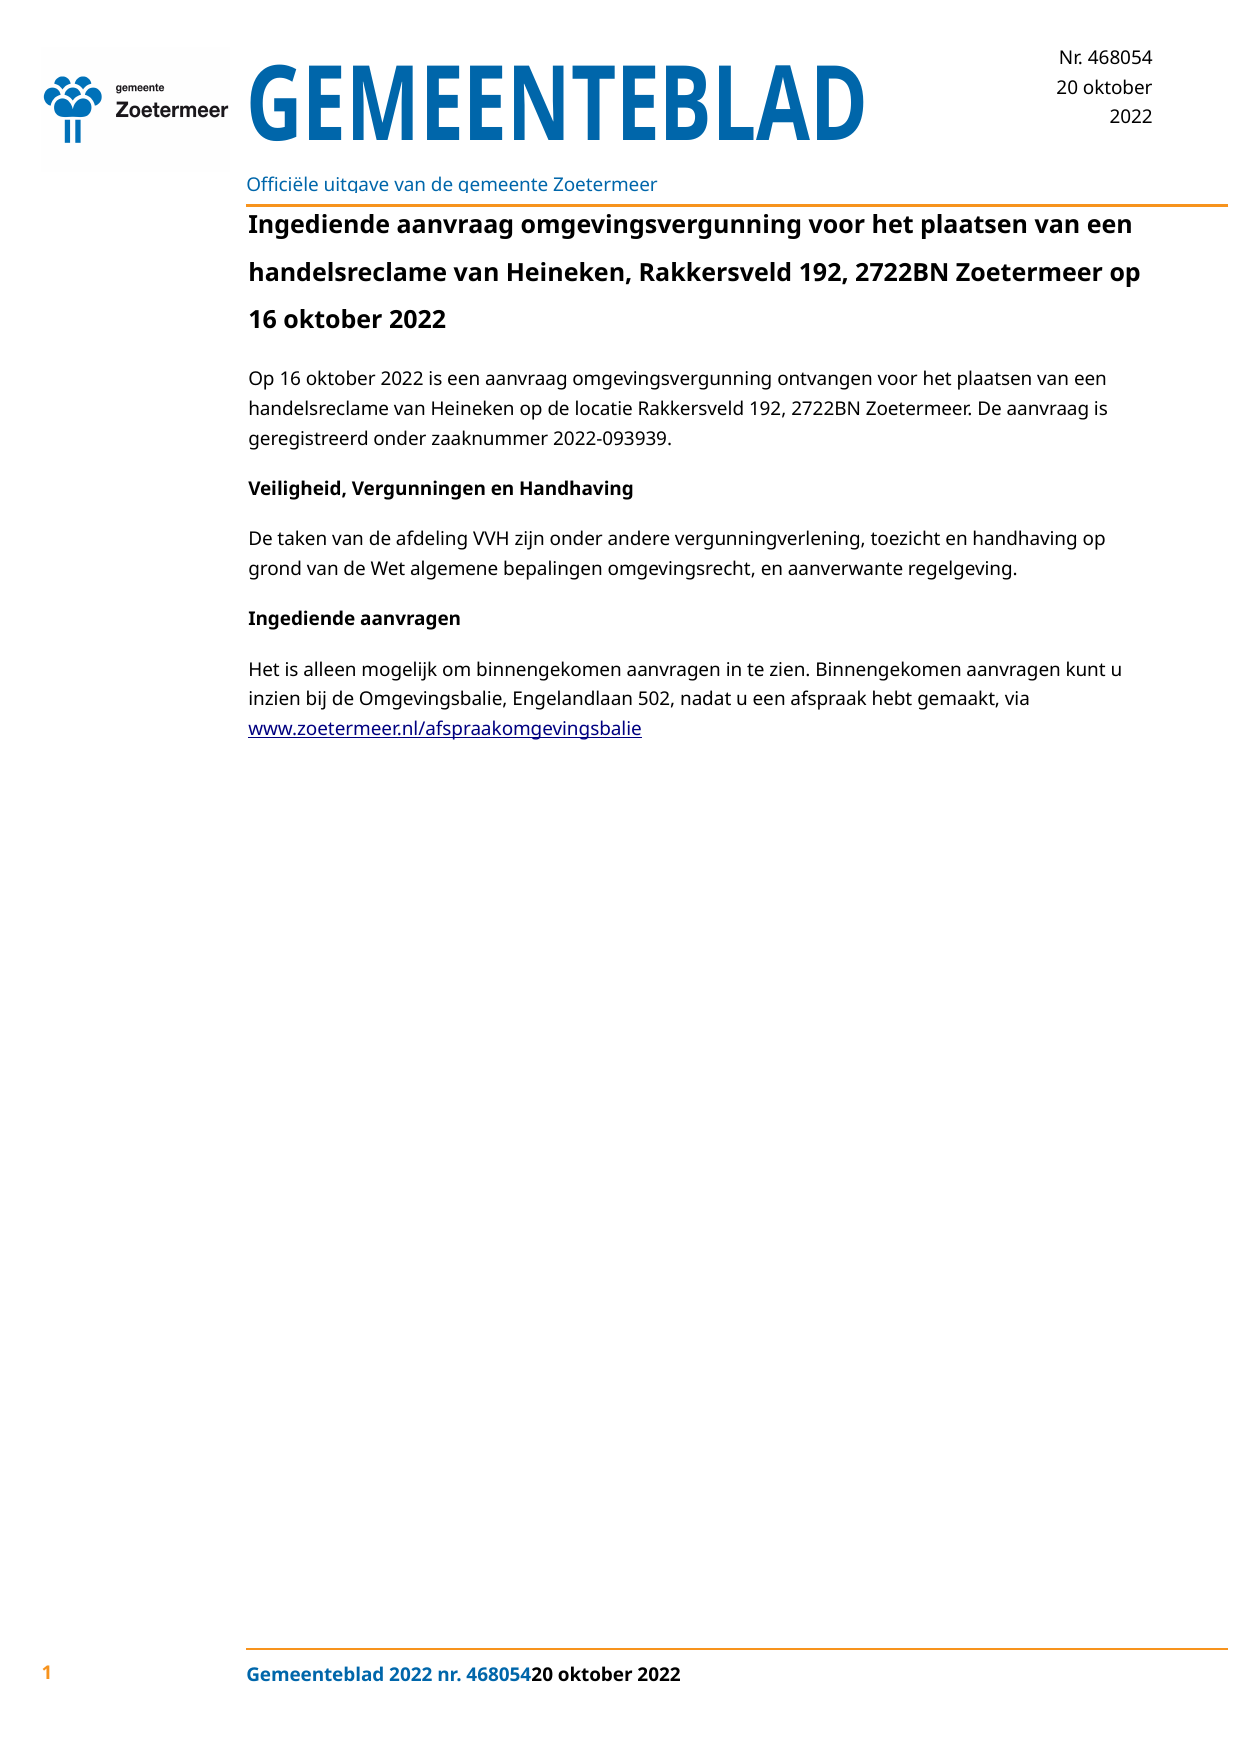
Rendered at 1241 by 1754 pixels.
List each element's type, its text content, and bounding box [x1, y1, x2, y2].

text Ingediende aanvraag omgevingsvergunning voor het plaatsen van een handelsreclame van Heineken, Rakkersveld 192, 2722BN Zoetermeer op 16 oktober 2022 [248, 207, 1152, 336]
text Veiligheid, Vergunningen en Handhaving [248, 475, 1152, 501]
text Op 16 oktober 2022 is een aanvraag omgevingsvergunning ontvangen voor het plaatsen van een handelsreclame van Heineken op de locatie Rakkersveld 192, 2722BN Zoetermeer. De aanvraag is geregistreerd onder zaaknummer 2022-093939. [248, 366, 1152, 450]
text Ingediende aanvragen [248, 606, 1152, 631]
text De taken van de afdeling VVH zijn onder andere vergunningverlening, toezicht en handhaving op grond van de Wet algemene bepalingen omgevingsrecht, en aanverwante regelgeving. [248, 526, 1152, 581]
text Het is alleen mogelijk om binnengekomen aanvragen in te zien. Binnengekomen aanvragen kunt u inzien bij de Omgevingsbalie, Engelandlaan 502, nadat u een afspraak hebt gemaakt, via www.zoetermeer.nl/afspraakomgevingsbalie [248, 656, 1152, 741]
picture [41, 47, 231, 172]
